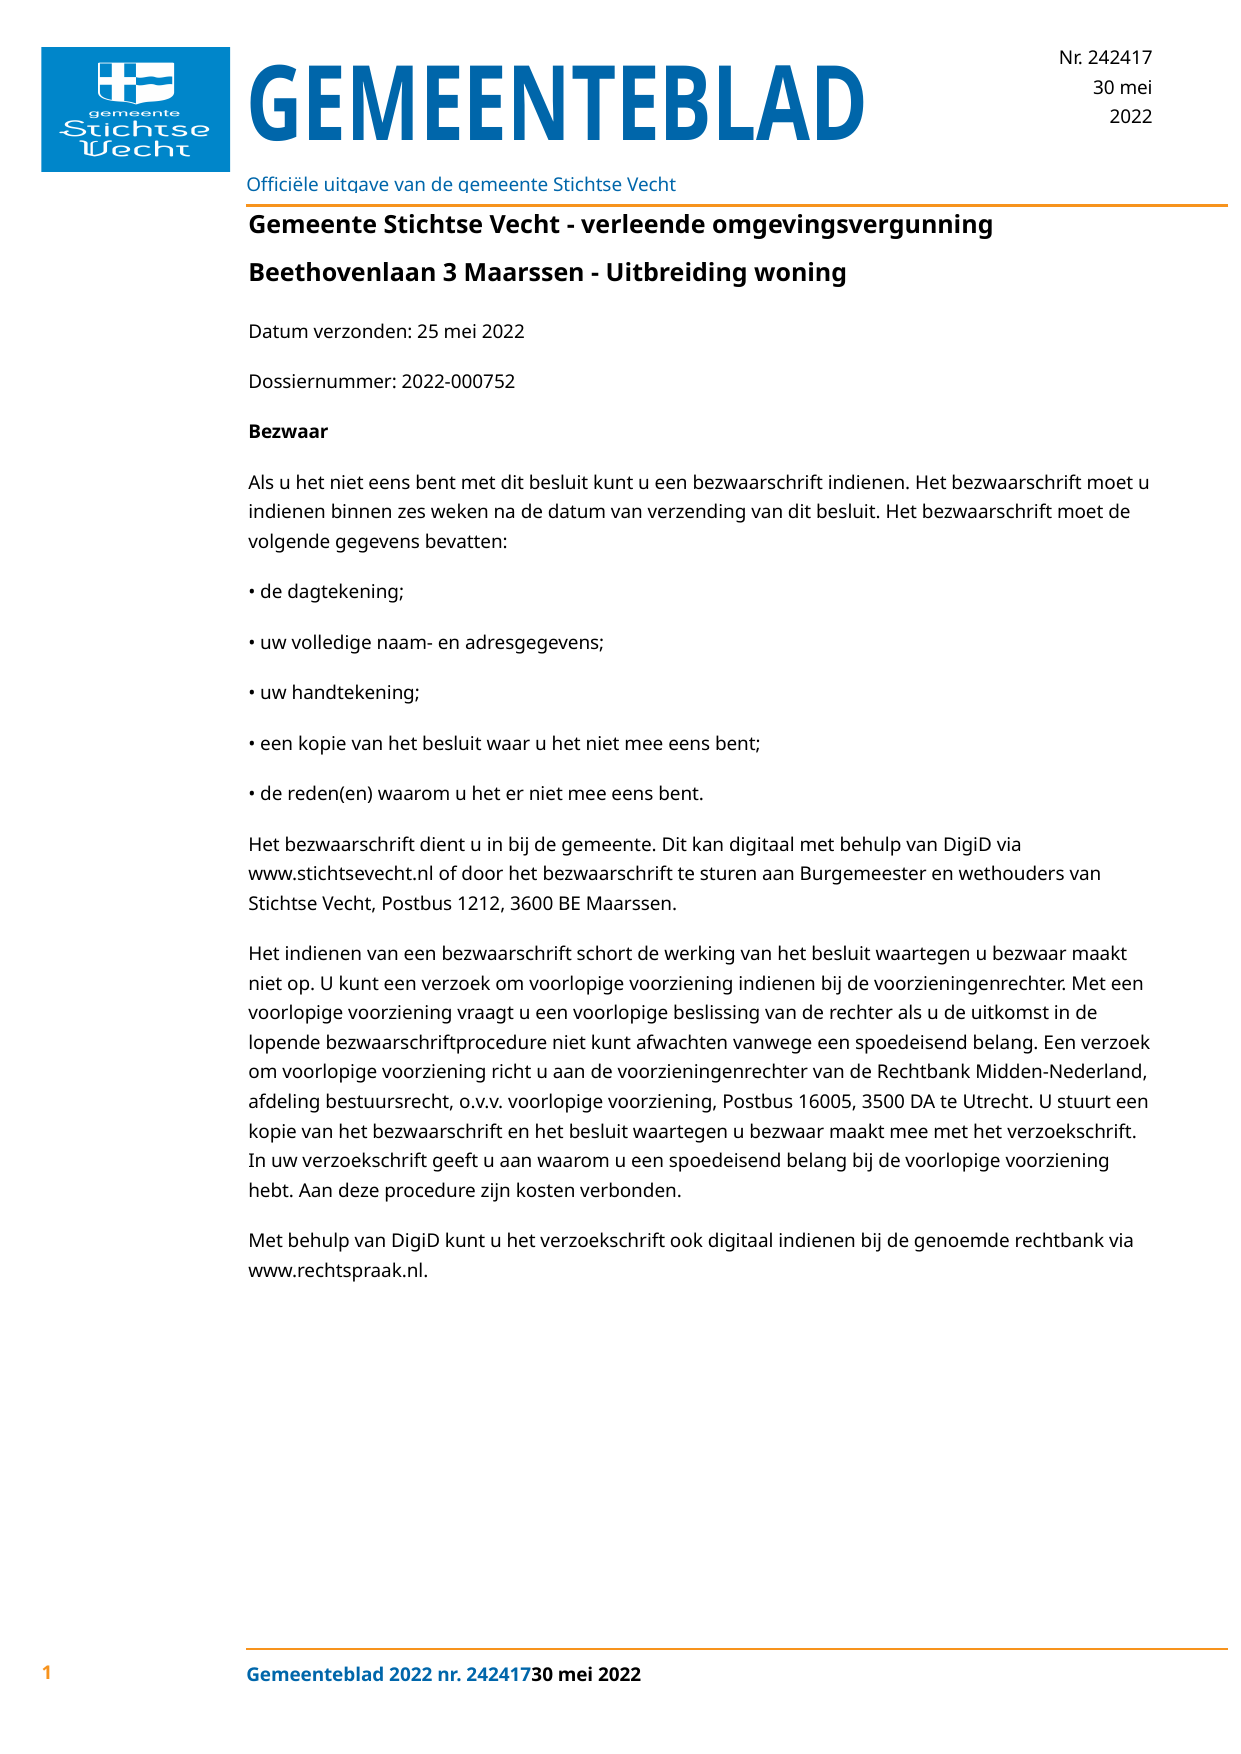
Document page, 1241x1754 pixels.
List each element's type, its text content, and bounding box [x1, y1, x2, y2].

text • uw volledige naam- en adresgegevens; [248, 629, 1152, 655]
text Bezwaar [248, 419, 1152, 444]
text Gemeente Stichtse Vecht - verleende omgevingsvergunning Beethovenlaan 3 Maarssen - Uitbreiding woning [248, 207, 1152, 288]
text Het indienen van een bezwaarschrift schort de werking van het besluit waartegen u bezwaar maakt niet op. U kunt een verzoek om voorlopige voorziening indienen bij de voorzieningenrechter. Met een voorlopige voorziening vraagt u een voorlopige beslissing van de rechter als u de uitkomst in de lopende bezwaarschriftprocedure niet kunt afwachten vanwege een spoedeisend belang. Een verzoek om voorlopige voorziening richt u aan de voorzieningenrechter van de Rechtbank Midden-Nederland, afdeling bestuursrecht, o.v.v. voorlopige voorziening, Postbus 16005, 3500 DA te Utrecht. U stuurt een kopie van het bezwaarschrift en het besluit waartegen u bezwaar maakt mee met het verzoekschrift. In uw verzoekschrift geeft u aan waarom u een spoedeisend belang bij de voorlopige voorziening hebt. Aan deze procedure zijn kosten verbonden. [248, 940, 1152, 1203]
text • de dagtekening; [248, 579, 1152, 604]
text • uw handtekening; [248, 679, 1152, 705]
text Datum verzonden: 25 mei 2022 [248, 318, 1152, 344]
text • een kopie van het besluit waar u het niet mee eens bent; [248, 730, 1152, 756]
text Dossiernummer: 2022-000752 [248, 368, 1152, 394]
picture [137, 63, 174, 103]
text Als u het niet eens bent met dit besluit kunt u een bezwaarschrift indienen. Het bezwaarschrift moet u indienen binnen zes weken na de datum van verzending van dit besluit. Het bezwaarschrift moet de volgende gegevens bevatten: [248, 469, 1152, 554]
text • de reden(en) waarom u het er niet mee eens bent. [248, 780, 1152, 806]
picture [99, 63, 135, 101]
text Met behulp van DigiD kunt u het verzoekschrift ook digitaal indienen bij de genoemde rechtbank via www.rechtspraak.nl. [248, 1227, 1152, 1283]
text Het bezwaarschrift dient u in bij de gemeente. Dit kan digitaal met behulp van DigiD via www.stichtsevecht.nl of door het bezwaarschrift te sturen aan Burgemeester en wethouders van Stichtse Vecht, Postbus 1212, 3600 BE Maarssen. [248, 831, 1152, 916]
